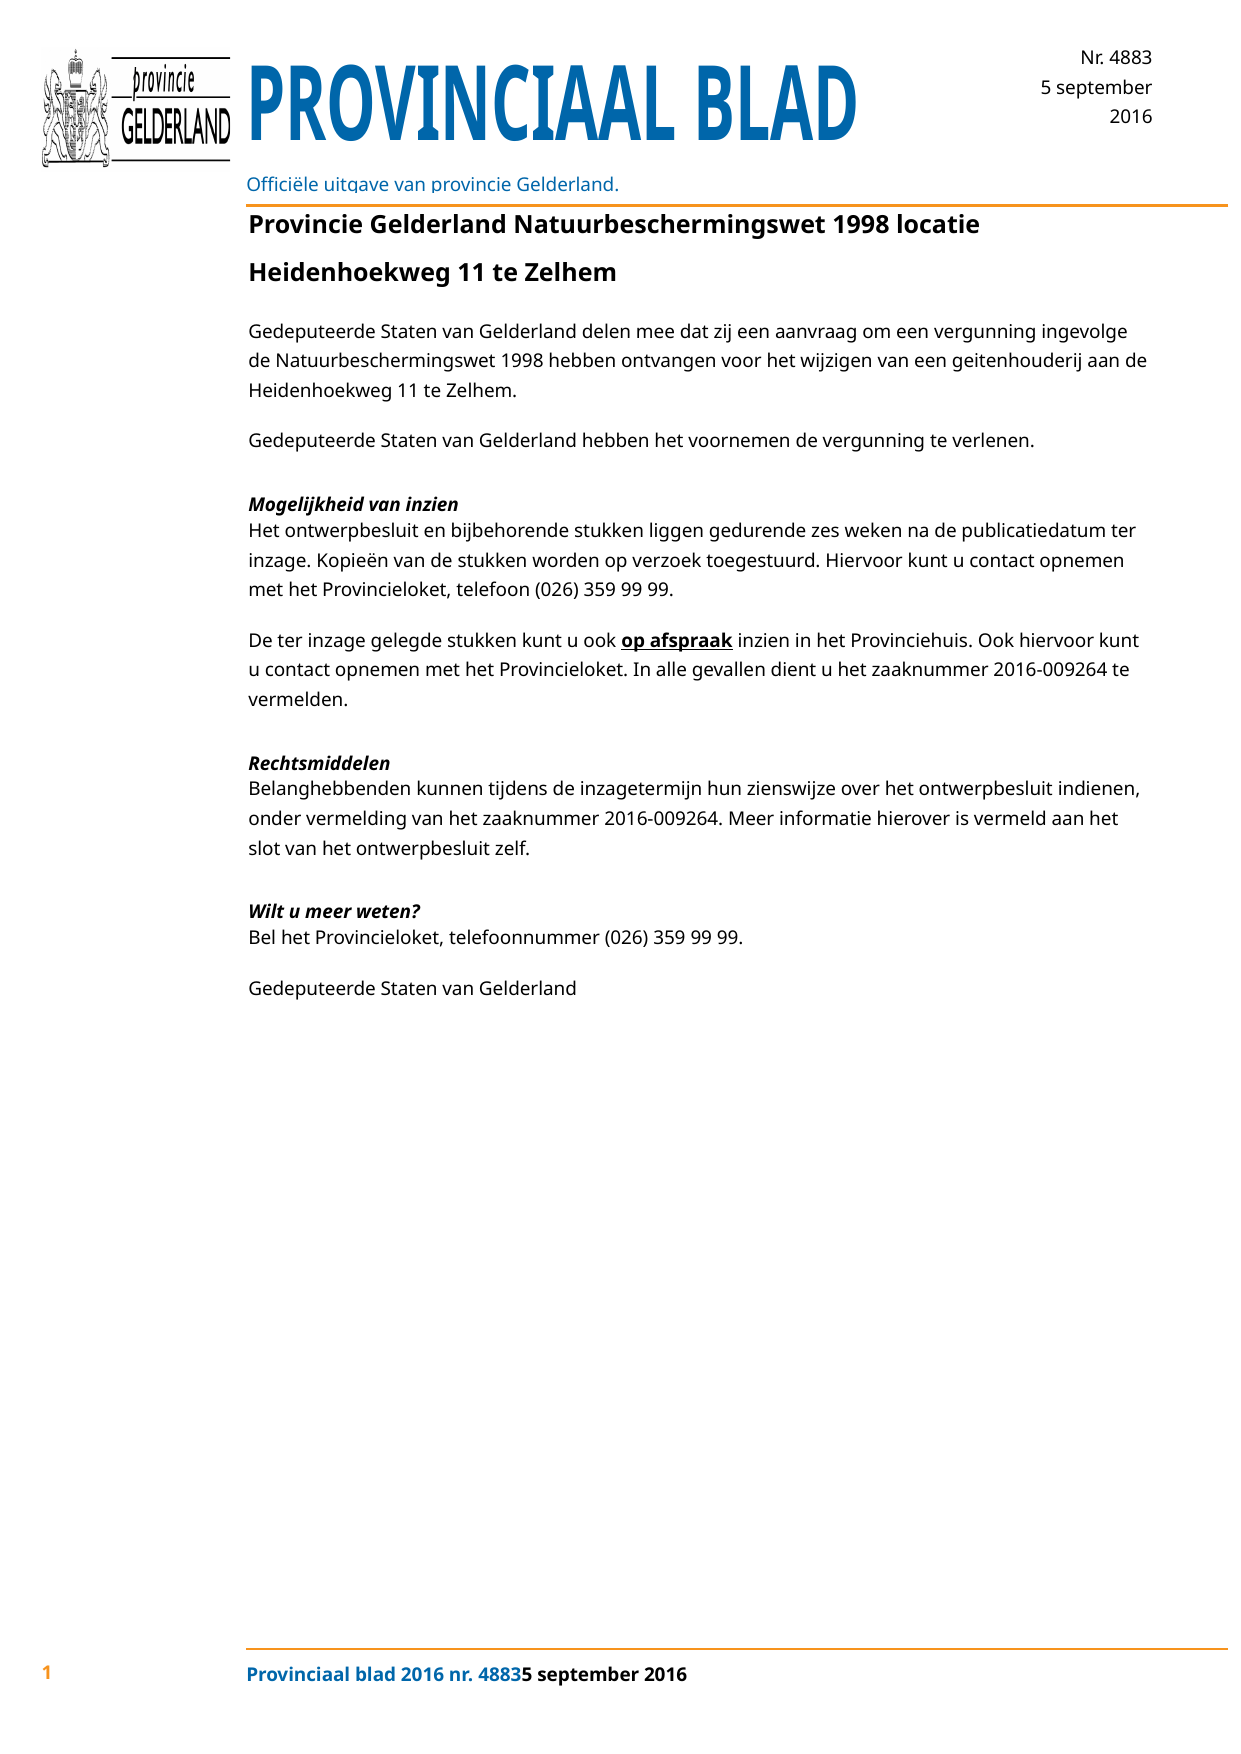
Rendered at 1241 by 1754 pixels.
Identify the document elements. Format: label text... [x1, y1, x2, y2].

picture [41, 47, 231, 172]
text Provincie Gelderland Natuurbeschermingswet 1998 locatie Heidenhoekweg 11 te Zelhem [248, 207, 1152, 288]
text Mogelijkheid van inzien [248, 491, 1152, 517]
text Het ontwerpbesluit en bijbehorende stukken liggen gedurende zes weken na de publicatiedatum ter inzage. Kopieën van de stukken worden op verzoek toegestuurd. Hiervoor kunt u contact opnemen met het Provincieloket, telefoon (026) 359 99 99. [248, 517, 1152, 602]
text Wilt u meer weten? [248, 899, 1152, 924]
text Belanghebbenden kunnen tijdens de inzagetermijn hun zienswijze over het ontwerpbesluit indienen, onder vermelding van het zaaknummer 2016-009264. Meer informatie hierover is vermeld aan het slot van het ontwerpbesluit zelf. [248, 776, 1152, 861]
text Gedeputeerde Staten van Gelderland [248, 975, 1152, 1001]
text Bel het Provincieloket, telefoonnummer (026) 359 99 99. [248, 924, 1152, 950]
text De ter inzage gelegde stukken kunt u ook op afspraak inzien in het Provinciehuis. Ook hiervoor kunt u contact opnemen met het Provincieloket. In alle gevallen dient u het zaaknummer 2016-009264 te vermelden. [248, 627, 1152, 712]
text Gedeputeerde Staten van Gelderland hebben het voornemen de vergunning te verlenen. [248, 427, 1152, 453]
text Gedeputeerde Staten van Gelderland delen mee dat zij een aanvraag om een vergunning ingevolge de Natuurbeschermingswet 1998 hebben ontvangen voor het wijzigen van een geitenhouderij aan de Heidenhoekweg 11 te Zelhem. [248, 318, 1152, 403]
text Rechtsmiddelen [248, 750, 1152, 776]
